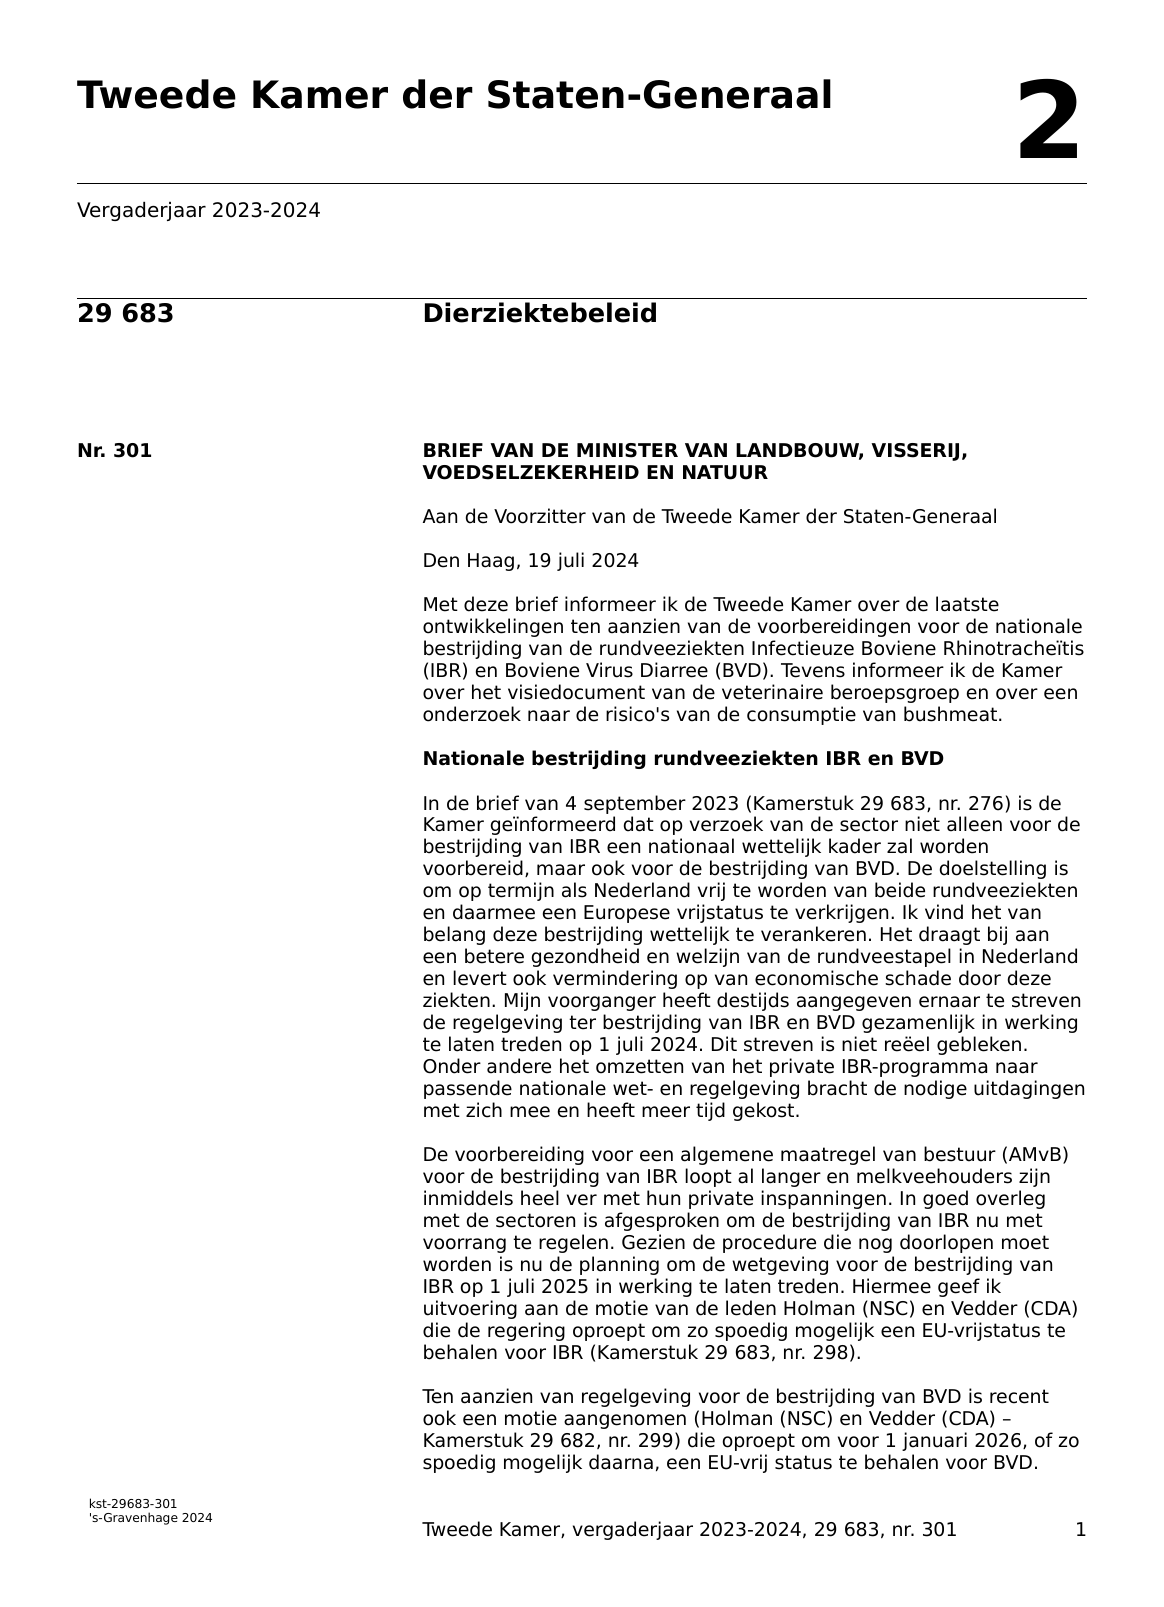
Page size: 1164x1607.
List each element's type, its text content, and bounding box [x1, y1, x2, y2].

text In de brief van 4 september 2023 (Kamerstuk 29 683, nr. 276) is de Kamer geïnformeerd dat op verzoek van de sector niet alleen voor de bestrijding van IBR een nationaal wettelijk kader zal worden voorbereid, maar ook voor de bestrijding van BVD. De doelstelling is om op termijn als Nederland vrij te worden van beide rundveeziekten en daarmee een Europese vrijstatus te verkrijgen. Ik vind het van belang deze bestrijding wettelijk te verankeren. Het draagt bij aan een betere gezondheid en welzijn van de rundveestapel in Nederland en levert ook vermindering op van economische schade door deze ziekten. Mijn voorganger heeft destijds aangegeven ernaar te streven de regelgeving ter bestrijding van IBR en BVD gezamenlijk in werking te laten treden op 1 juli 2024. Dit streven is niet reëel gebleken. Onder andere het omzetten van het private IBR-programma naar passende nationale wet- en regelgeving bracht de nodige uitdagingen met zich mee en heeft meer tijd gekost. [422, 792, 1087, 1122]
subtitle Nationale bestrijding rundveeziekten IBR en BVD [422, 748, 1087, 770]
text Met deze brief informeer ik de Tweede Kamer over de laatste ontwikkelingen ten aanzien van de voorbereidingen voor de nationale bestrijding van de rundveeziekten Infectieuze Boviene Rhinotracheïtis (IBR) en Boviene Virus Diarree (BVD). Tevens informeer ik de Kamer over het visiedocument van de veterinaire beroepsgroep en over een onderzoek naar de risico's van de consumptie van bushmeat. [422, 594, 1087, 726]
subtitle Nr. 301 BRIEF VAN DE MINISTER VAN LANDBOUW, VISSERIJ, VOEDSELZEKERHEID EN NATUUR [77, 440, 1087, 484]
text Ten aanzien van regelgeving voor de bestrijding van BVD is recent ook een motie aangenomen (Holman (NSC) en Vedder (CDA) – Kamerstuk 29 682, nr. 299) die oproept om voor 1 januari 2026, of zo spoedig mogelijk daarna, een EU-vrij status te behalen voor BVD. [422, 1386, 1087, 1474]
subtitle 29 683 Dierziektebeleid [77, 299, 1087, 329]
text Aan de Voorzitter van de Tweede Kamer der Staten-Generaal [422, 506, 1087, 528]
text Den Haag, 19 juli 2024 [422, 550, 1087, 572]
text kst-29683-301 [88, 1497, 323, 1511]
text 's-Gravenhage 2024 [88, 1511, 323, 1525]
table_cell Vergaderjaar 2023-2024 [77, 184, 1087, 298]
table_header Tweede Kamer der Staten-Generaal [77, 59, 886, 183]
table_header 2 [886, 59, 1087, 183]
text De voorbereiding voor een algemene maatregel van bestuur (AMvB) voor de bestrijding van IBR loopt al langer en melkveehouders zijn inmiddels heel ver met hun private inspanningen. In goed overleg met de sectoren is afgesproken om de bestrijding van IBR nu met voorrang te regelen. Gezien de procedure die nog doorlopen moet worden is nu de planning om de wetgeving voor de bestrijding van IBR op 1 juli 2025 in werking te laten treden. Hiermee geef ik uitvoering aan de motie van de leden Holman (NSC) en Vedder (CDA) die de regering oproept om zo spoedig mogelijk een EU-vrijstatus te behalen voor IBR (Kamerstuk 29 683, nr. 298). [422, 1144, 1087, 1364]
